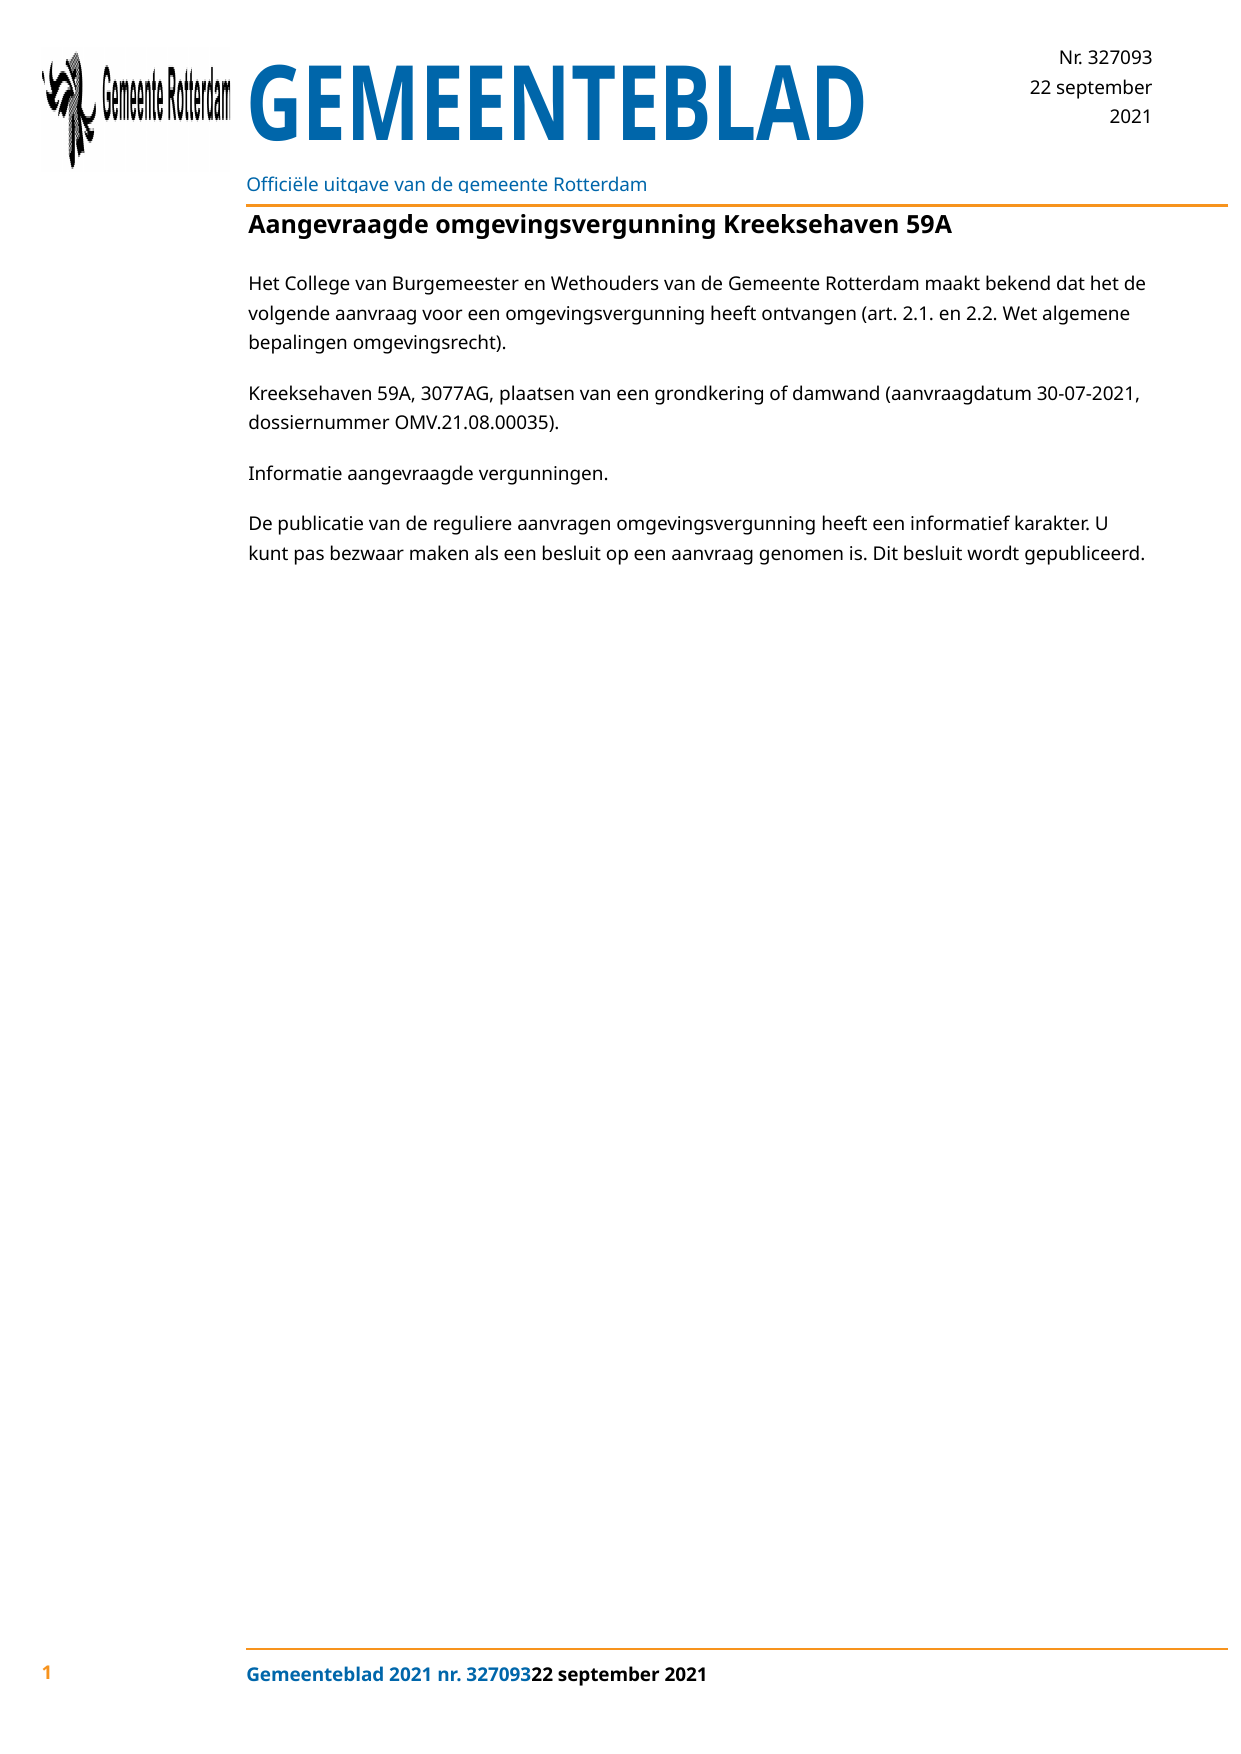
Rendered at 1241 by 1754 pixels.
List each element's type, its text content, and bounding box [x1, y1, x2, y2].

picture [41, 47, 231, 172]
text Kreeksehaven 59A, 3077AG, plaatsen van een grondkering of damwand (aanvraagdatum 30-07-2021, dossiernummer OMV.21.08.00035). [248, 380, 1152, 435]
text Informatie aangevraagde vergunningen. [248, 460, 1152, 486]
text Het College van Burgemeester en Wethouders van de Gemeente Rotterdam maakt bekend dat het de volgende aanvraag voor een omgevingsvergunning heeft ontvangen (art. 2.1. en 2.2. Wet algemene bepalingen omgevingsrecht). [248, 270, 1152, 355]
text De publicatie van de reguliere aanvragen omgevingsvergunning heeft een informatief karakter. U kunt pas bezwaar maken als een besluit op een aanvraag genomen is. Dit besluit wordt gepubliceerd. [248, 510, 1152, 566]
text Aangevraagde omgevingsvergunning Kreeksehaven 59A [248, 207, 1152, 241]
